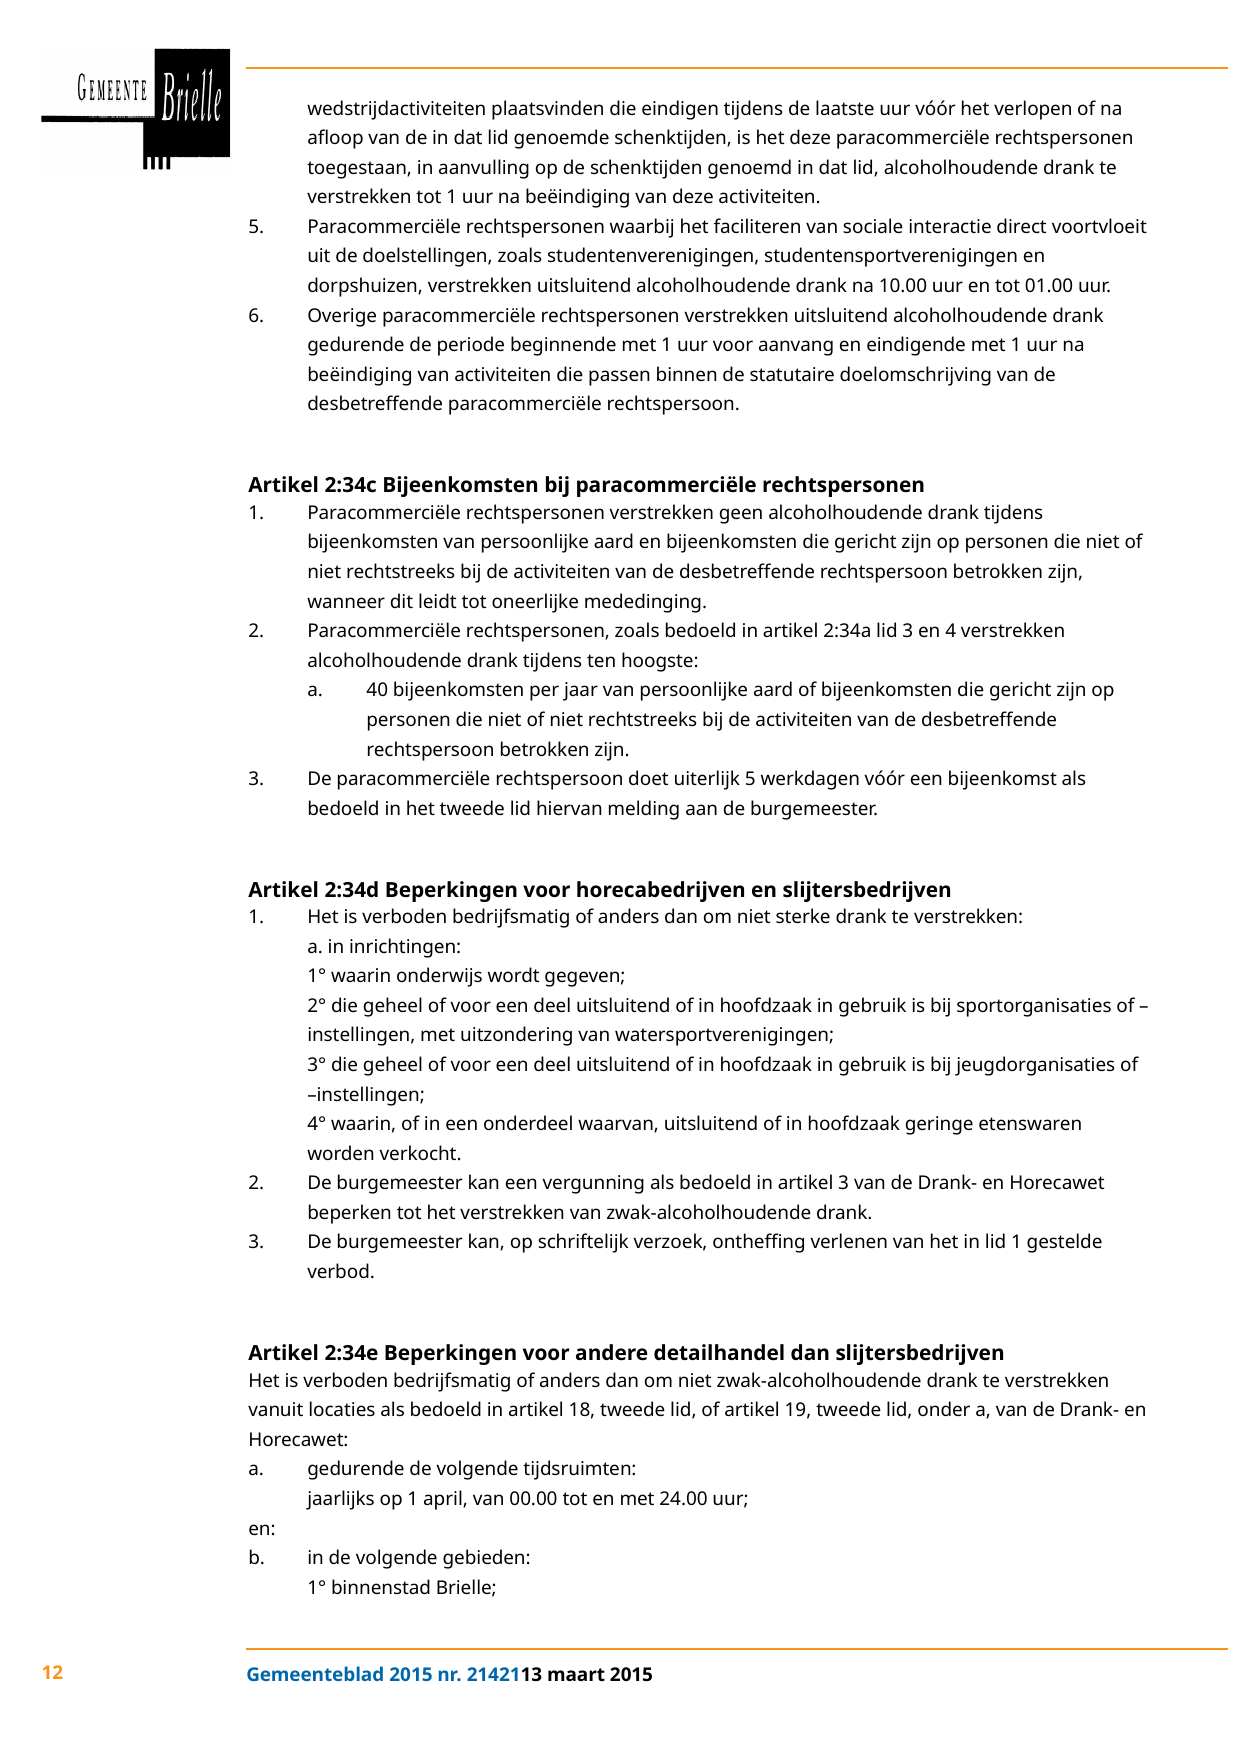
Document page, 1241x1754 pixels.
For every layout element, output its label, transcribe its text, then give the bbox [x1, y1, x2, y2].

list in de volgende gebieden: [248, 1544, 1152, 1570]
list Paracommerciële rechtspersonen waarbij het faciliteren van sociale interactie direct voortvloeit uit de doelstellingen, zoals studentenverenigingen, studentensportverenigingen en dorpshuizen, verstrekken uitsluitend alcoholhoudende drank na 10.00 uur en tot 01.00 uur. [248, 213, 1152, 298]
list wedstrijdactiviteiten plaatsvinden die eindigen tijdens de laatste uur vóór het verlopen of na afloop van de in dat lid genoemde schenktijden, is het deze paracommerciële rechtspersonen toegestaan, in aanvulling op de schenktijden genoemd in dat lid, alcoholhoudende drank te verstrekken tot 1 uur na beëindiging van deze activiteiten. [248, 95, 1152, 209]
list jaarlijks op 1 april, van 00.00 tot en met 24.00 uur; [248, 1485, 1152, 1511]
list Het is verboden bedrijfsmatig of anders dan om niet sterke drank te verstrekken: [248, 903, 1152, 929]
list Paracommerciële rechtspersonen, zoals bedoeld in artikel 2:34a lid 3 en 4 verstrekken alcoholhoudende drank tijdens ten hoogste: [248, 617, 1152, 673]
list De burgemeester kan, op schriftelijk verzoek, ontheffing verlenen van het in lid 1 gestelde verbod. [248, 1229, 1152, 1284]
list De burgemeester kan een vergunning als bedoeld in artikel 3 van de Drank- en Horecawet beperken tot het verstrekken van zwak-alcoholhoudende drank. [248, 1169, 1152, 1225]
list gedurende de volgende tijdsruimten: [248, 1456, 1152, 1481]
text Artikel 2:34c Bijeenkomsten bij paracommerciële rechtspersonen [248, 471, 1152, 499]
picture [41, 47, 231, 172]
text en: [248, 1515, 1152, 1540]
list Paracommerciële rechtspersonen verstrekken geen alcoholhoudende drank tijdens bijeenkomsten van persoonlijke aard en bijeenkomsten die gericht zijn op personen die niet of niet rechtstreeks bij de activiteiten van de desbetreffende rechtspersoon betrokken zijn, wanneer dit leidt tot oneerlijke mededinging. [248, 499, 1152, 613]
list 1° binnenstad Brielle; [248, 1574, 1152, 1599]
text Artikel 2:34e Beperkingen voor andere detailhandel dan slijtersbedrijven [248, 1338, 1152, 1367]
list 40 bijeenkomsten per jaar van persoonlijke aard of bijeenkomsten die gericht zijn op personen die niet of niet rechtstreeks bij de activiteiten van de desbetreffende rechtspersoon betrokken zijn. [307, 677, 1152, 761]
list 3° die geheel of voor een deel uitsluitend of in hoofdzaak in gebruik is bij jeugdorganisaties of –instellingen; [248, 1051, 1152, 1107]
list a. in inrichtingen: [248, 933, 1152, 959]
list Overige paracommerciële rechtspersonen verstrekken uitsluitend alcoholhoudende drank gedurende de periode beginnende met 1 uur voor aanvang en eindigende met 1 uur na beëindiging van activiteiten die passen binnen de statutaire doelomschrijving van de desbetreffende paracommerciële rechtspersoon. [248, 302, 1152, 416]
list De paracommerciële rechtspersoon doet uiterlijk 5 werkdagen vóór een bijeenkomst als bedoeld in het tweede lid hiervan melding aan de burgemeester. [248, 765, 1152, 821]
text Artikel 2:34d Beperkingen voor horecabedrijven en slijtersbedrijven [248, 875, 1152, 903]
text Het is verboden bedrijfsmatig of anders dan om niet zwak-alcoholhoudende drank te verstrekken vanuit locaties als bedoeld in artikel 18, tweede lid, of artikel 19, tweede lid, onder a, van de Drank- en Horecawet: [248, 1367, 1152, 1452]
list 2° die geheel of voor een deel uitsluitend of in hoofdzaak in gebruik is bij sportorganisaties of –instellingen, met uitzondering van watersportverenigingen; [248, 992, 1152, 1047]
list 1° waarin onderwijs wordt gegeven; [248, 962, 1152, 988]
list 4° waarin, of in een onderdeel waarvan, uitsluitend of in hoofdzaak geringe etenswaren worden verkocht. [248, 1110, 1152, 1166]
